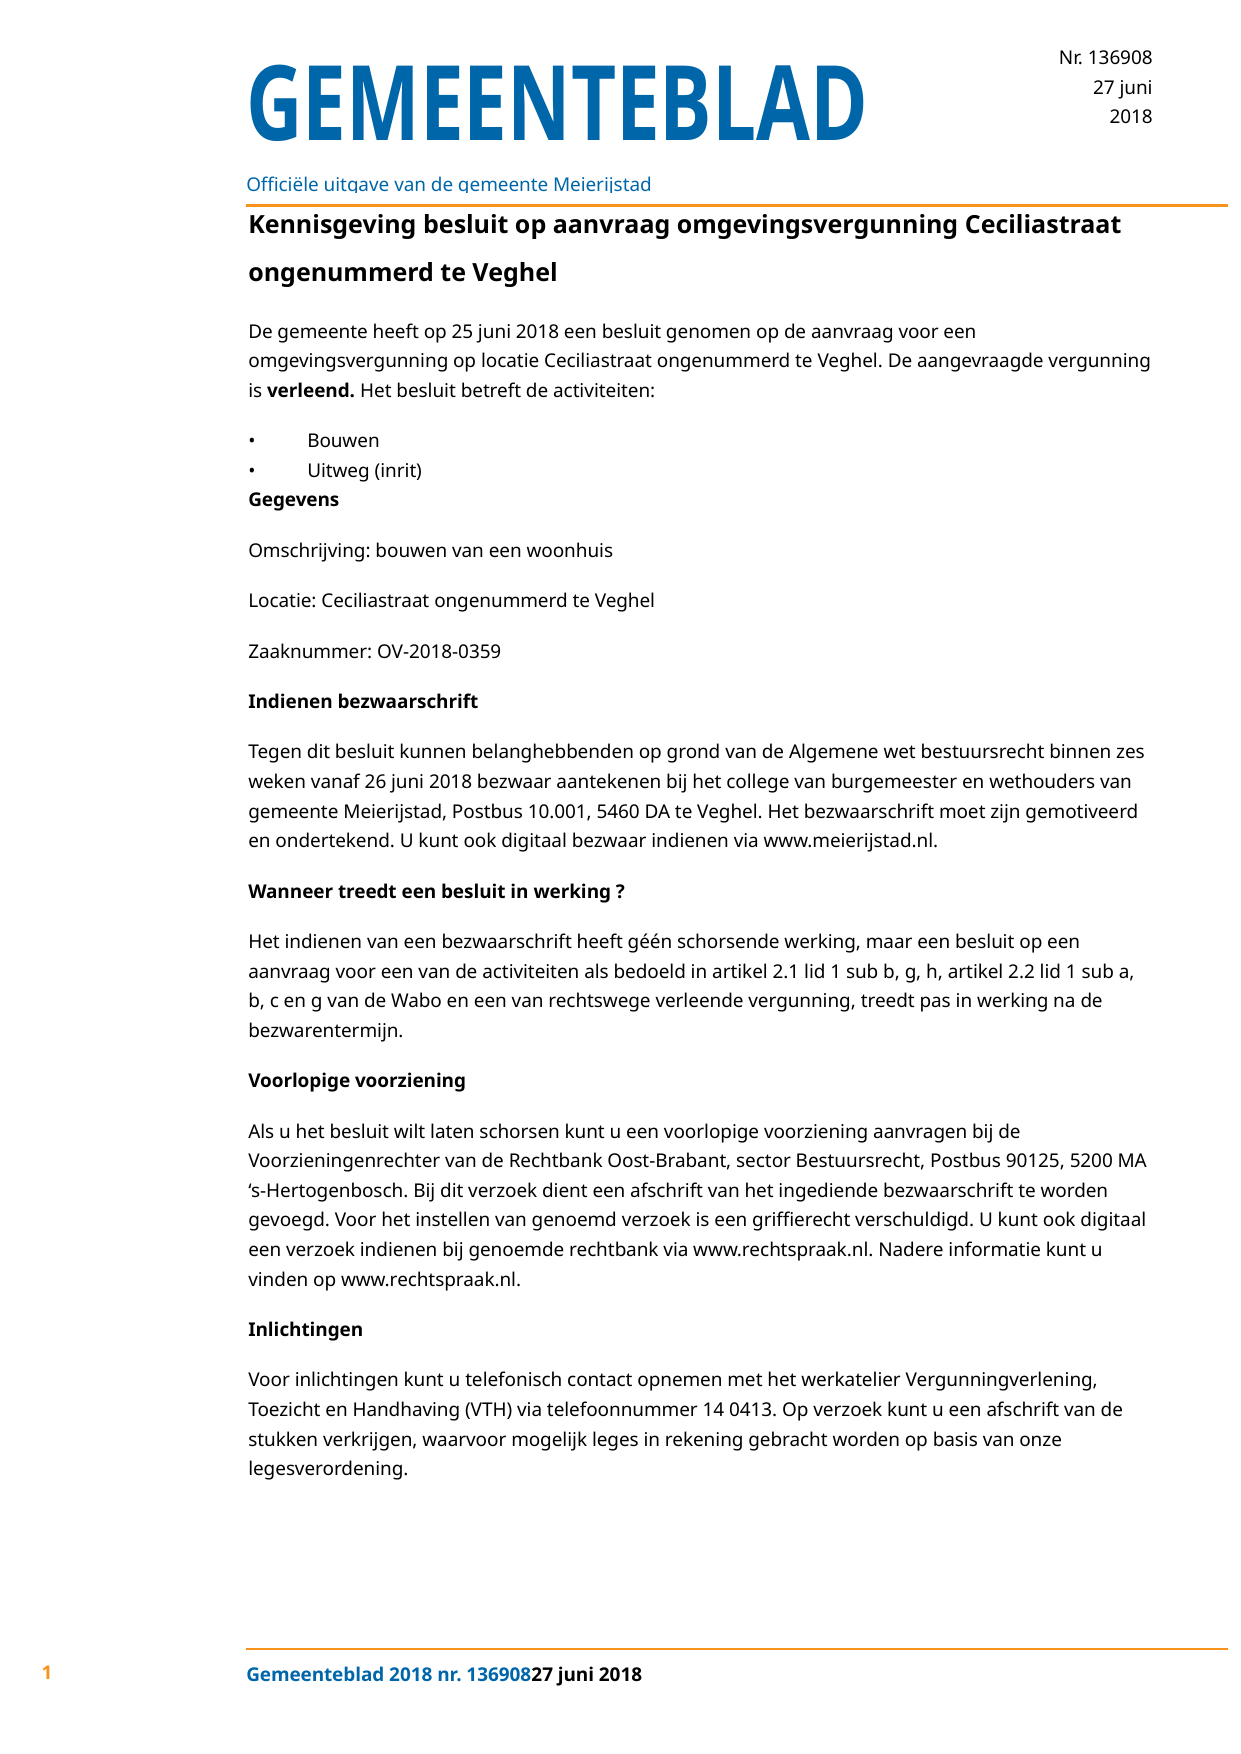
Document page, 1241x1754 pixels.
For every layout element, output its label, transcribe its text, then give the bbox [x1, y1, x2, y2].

text De gemeente heeft op 25 juni 2018 een besluit genomen op de aanvraag voor een omgevingsvergunning op locatie Ceciliastraat ongenummerd te Veghel. De aangevraagde vergunning is verleend. Het besluit betreft de activiteiten: [248, 318, 1152, 403]
text Het indienen van een bezwaarschrift heeft géén schorsende werking, maar een besluit op een aanvraag voor een van de activiteiten als bedoeld in artikel 2.1 lid 1 sub b, g, h, artikel 2.2 lid 1 sub a, b, c en g van de Wabo en een van rechtswege verleende vergunning, treedt pas in werking na de bezwarentermijn. [248, 928, 1152, 1043]
picture [41, 47, 231, 172]
text Tegen dit besluit kunnen belanghebbenden op grond van de Algemene wet bestuursrecht binnen zes weken vanaf 26 juni 2018 bezwaar aantekenen bij het college van burgemeester en wethouders van gemeente Meierijstad, Postbus 10.001, 5460 DA te Veghel. Het bezwaarschrift moet zijn gemotiveerd en ondertekend. U kunt ook digitaal bezwaar indienen via www.meierijstad.nl. [248, 739, 1152, 853]
text Indienen bezwaarschrift [248, 688, 1152, 714]
list Bouwen [248, 427, 1152, 453]
list Uitweg (inrit) [248, 457, 1152, 483]
text Voor inlichtingen kunt u telefonisch contact opnemen met het werkatelier Vergunningverlening, Toezicht en Handhaving (VTH) via telefoonnummer 14 0413. Op verzoek kunt u een afschrift van de stukken verkrijgen, waarvoor mogelijk leges in rekening gebracht worden op basis van onze legesverordening. [248, 1367, 1152, 1481]
text Locatie: Ceciliastraat ongenummerd te Veghel [248, 587, 1152, 613]
text Zaaknummer: OV-2018-0359 [248, 638, 1152, 664]
text Inlichtingen [248, 1316, 1152, 1342]
text Wanneer treedt een besluit in werking ? [248, 878, 1152, 904]
text Kennisgeving besluit op aanvraag omgevingsvergunning Ceciliastraat ongenummerd te Veghel [248, 207, 1152, 288]
text Als u het besluit wilt laten schorsen kunt u een voorlopige voorziening aanvragen bij de Voorzieningenrechter van de Rechtbank Oost-Brabant, sector Bestuursrecht, Postbus 90125, 5200 MA ‘s-Hertogenbosch. Bij dit verzoek dient een afschrift van het ingediende bezwaarschrift te worden gevoegd. Voor het instellen van genoemd verzoek is een griffierecht verschuldigd. U kunt ook digitaal een verzoek indienen bij genoemde rechtbank via www.rechtspraak.nl. Nadere informatie kunt u vinden op www.rechtspraak.nl. [248, 1118, 1152, 1292]
text Voorlopige voorziening [248, 1067, 1152, 1093]
text Gegevens [248, 487, 1152, 512]
text Omschrijving: bouwen van een woonhuis [248, 537, 1152, 563]
